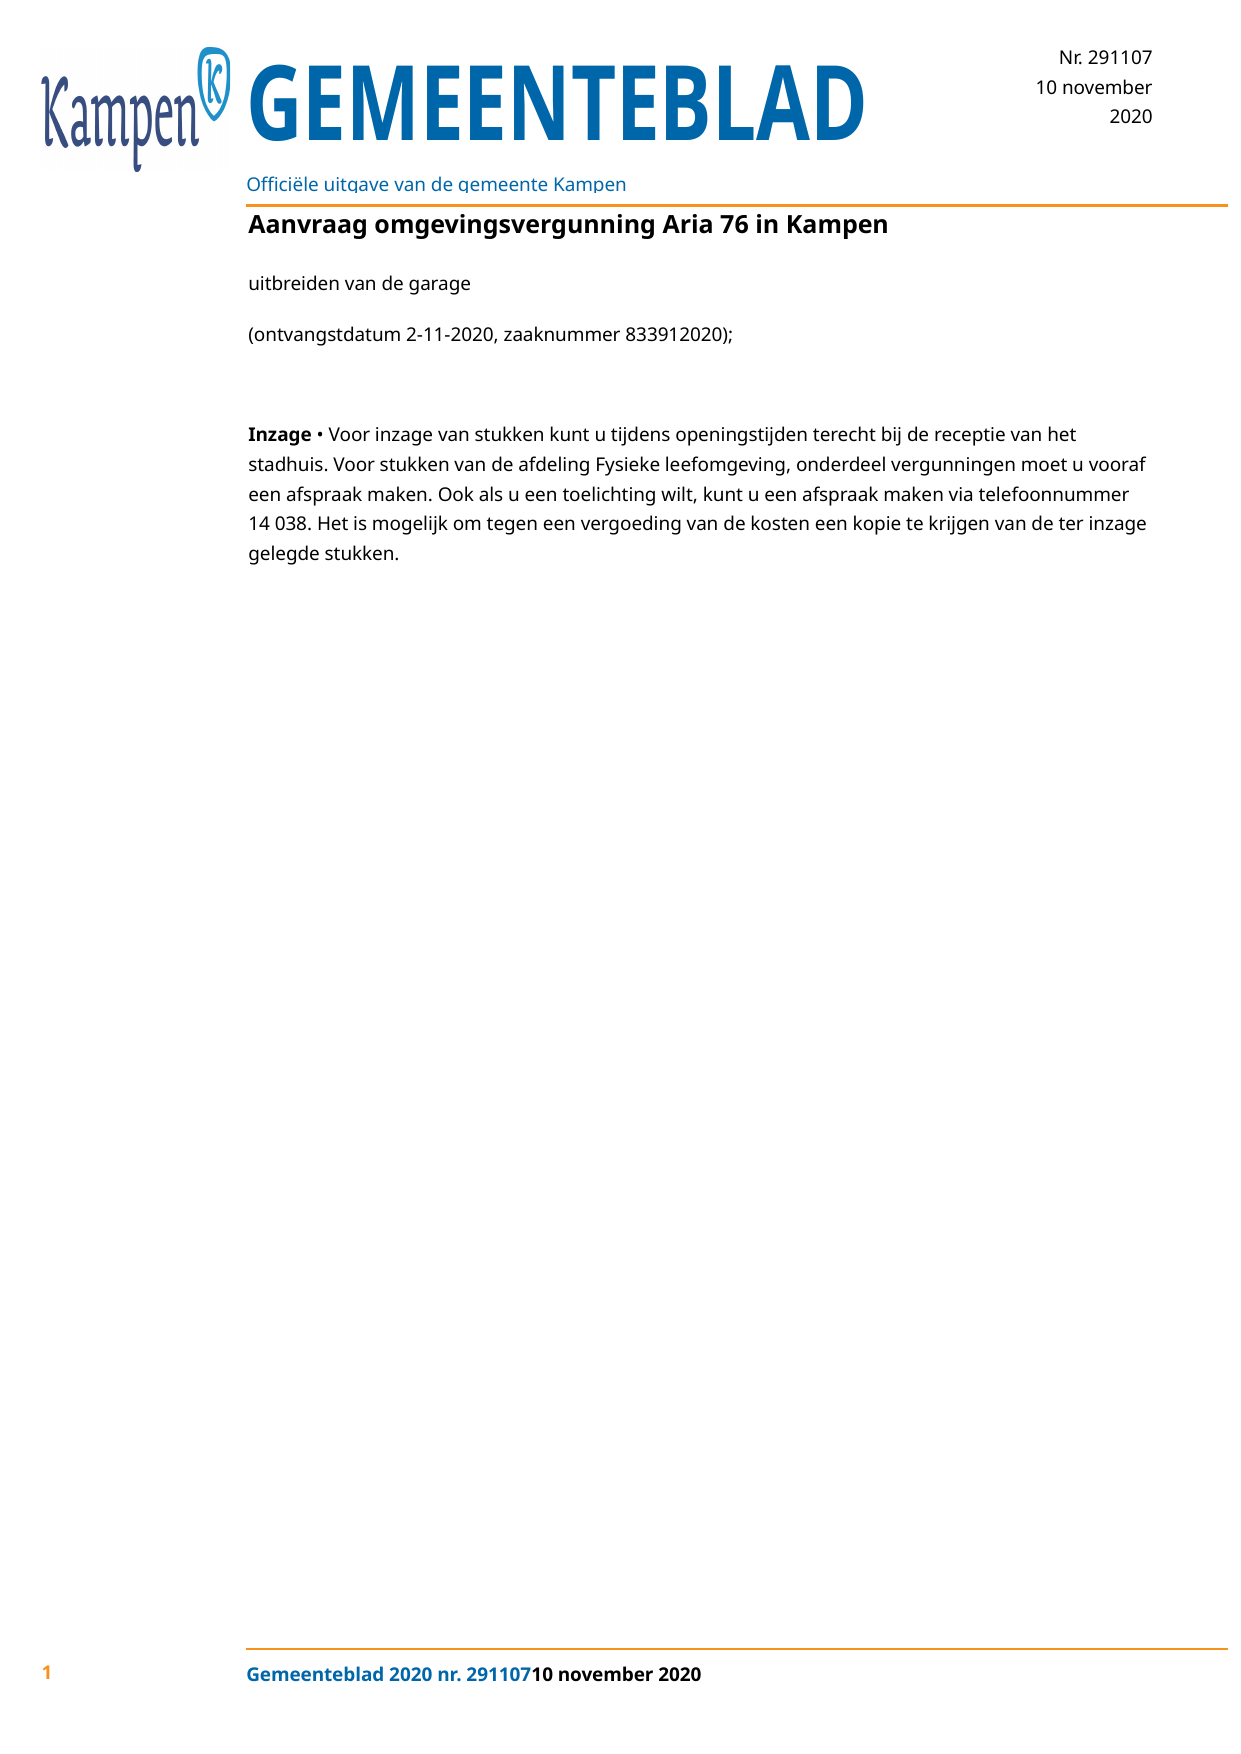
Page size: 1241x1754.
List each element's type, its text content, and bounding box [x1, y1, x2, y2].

text uitbreiden van de garage [248, 270, 1152, 296]
picture [41, 47, 231, 172]
text (ontvangstdatum 2-11-2020, zaaknummer 833912020); [248, 321, 1152, 346]
text Inzage • Voor inzage van stukken kunt u tijdens openingstijden terecht bij de receptie van het stadhuis. Voor stukken van de afdeling Fysieke leefomgeving, onderdeel vergunningen moet u vooraf een afspraak maken. Ook als u een toelichting wilt, kunt u een afspraak maken via telefoonnummer 14 038. Het is mogelijk om tegen een vergoeding van de kosten een kopie te krijgen van de ter inzage gelegde stukken. [248, 422, 1152, 566]
text Aanvraag omgevingsvergunning Aria 76 in Kampen [248, 207, 1152, 241]
